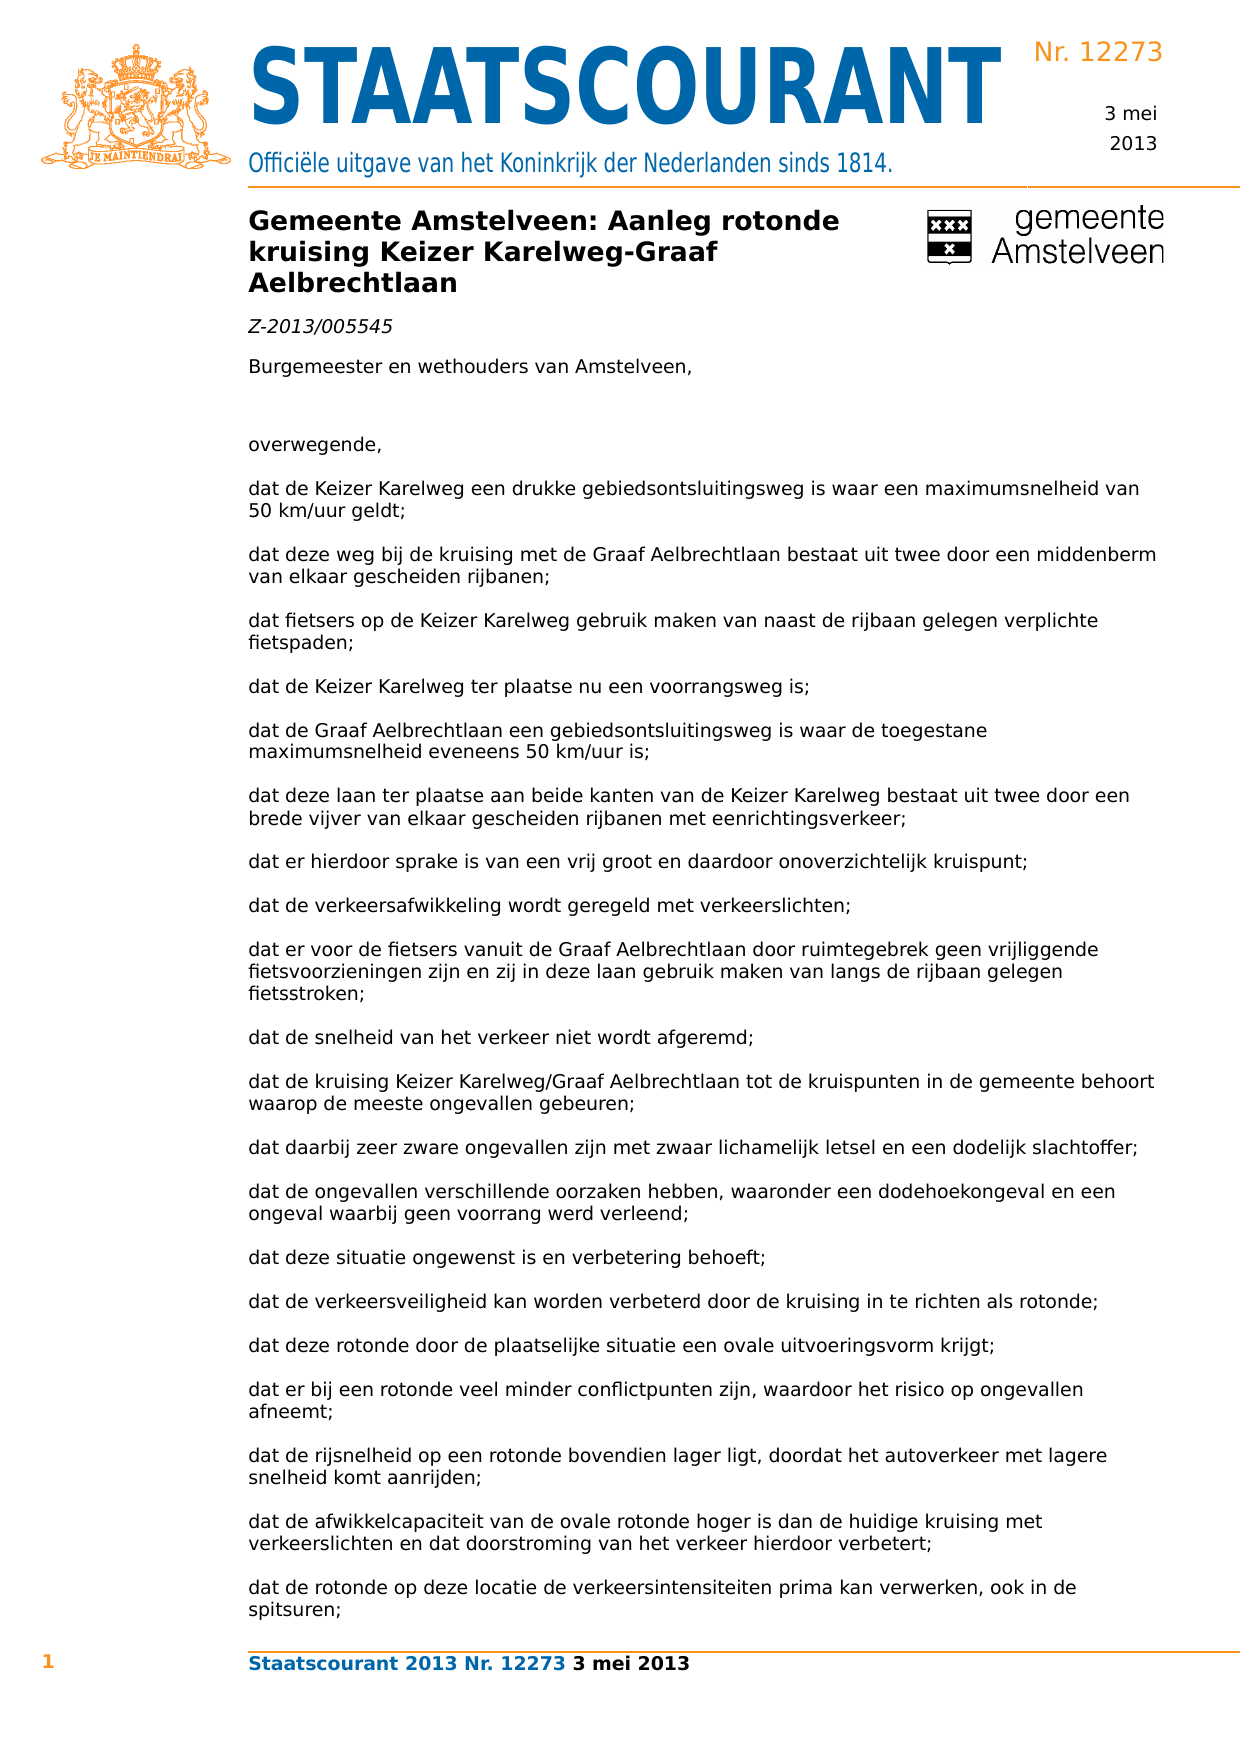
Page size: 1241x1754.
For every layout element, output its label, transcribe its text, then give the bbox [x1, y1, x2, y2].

text dat de rotonde op deze locatie de verkeersintensiteiten prima kan verwerken, ook in de spitsuren; [248, 1577, 1163, 1621]
text dat de ongevallen verschillende oorzaken hebben, waaronder een dodehoekongeval en een ongeval waarbij geen voorrang werd verleend; [248, 1181, 1163, 1225]
text dat de rijsnelheid op een rotonde bovendien lager ligt, doordat het autoverkeer met lagere snelheid komt aanrijden; [248, 1445, 1163, 1489]
picture [41, 44, 231, 169]
text dat er bij een rotonde veel minder conflictpunten zijn, waardoor het risico op ongevallen afneemt; [248, 1379, 1163, 1423]
text dat deze laan ter plaatse aan beide kanten van de Keizer Karelweg bestaat uit twee door een brede vijver van elkaar gescheiden rijbanen met eenrichtingsverkeer; [248, 785, 1163, 829]
text dat de afwikkelcapaciteit van de ovale rotonde hoger is dan de huidige kruising met verkeerslichten en dat doorstroming van het verkeer hierdoor verbetert; [248, 1511, 1163, 1555]
text dat de verkeersveiligheid kan worden verbeterd door de kruising in te richten als rotonde; [248, 1291, 1163, 1313]
picture [927, 205, 1164, 265]
text dat de Keizer Karelweg ter plaatse nu een voorrangsweg is; [248, 676, 1163, 697]
subtitle Gemeente Amstelveen: Aanleg rotonde kruising Keizer Karelweg-Graaf Aelbrechtlaan [248, 206, 1163, 299]
text Burgemeester en wethouders van Amstelveen, [248, 356, 1163, 378]
text dat deze situatie ongewenst is en verbetering behoeft; [248, 1247, 1163, 1269]
text dat deze rotonde door de plaatselijke situatie een ovale uitvoeringsvorm krijgt; [248, 1335, 1163, 1357]
text dat de Graaf Aelbrechtlaan een gebiedsontsluitingsweg is waar de toegestane maximumsnelheid eveneens 50 km/uur is; [248, 719, 1163, 763]
text dat de Keizer Karelweg een drukke gebiedsontsluitingsweg is waar een maximumsnelheid van 50 km/uur geldt; [248, 478, 1163, 522]
text dat de snelheid van het verkeer niet wordt afgeremd; [248, 1027, 1163, 1049]
text Z-2013/005545 [248, 316, 1163, 338]
text dat daarbij zeer zware ongevallen zijn met zwaar lichamelijk letsel en een dodelijk slachtoffer; [248, 1137, 1163, 1159]
text dat fietsers op de Keizer Karelweg gebruik maken van naast de rijbaan gelegen verplichte fietspaden; [248, 609, 1163, 653]
text dat deze weg bij de kruising met de Graaf Aelbrechtlaan bestaat uit twee door een middenberm van elkaar gescheiden rijbanen; [248, 544, 1163, 588]
text overwegende, [248, 434, 1163, 456]
text dat de kruising Keizer Karelweg/Graaf Aelbrechtlaan tot de kruispunten in de gemeente behoort waarop de meeste ongevallen gebeuren; [248, 1071, 1163, 1115]
text dat er voor de fietsers vanuit de Graaf Aelbrechtlaan door ruimtegebrek geen vrijliggende fietsvoorzieningen zijn en zij in deze laan gebruik maken van langs de rijbaan gelegen fietsstroken; [248, 939, 1163, 1005]
text dat er hierdoor sprake is van een vrij groot en daardoor onoverzichtelijk kruispunt; [248, 851, 1163, 873]
text dat de verkeersafwikkeling wordt geregeld met verkeerslichten; [248, 895, 1163, 917]
